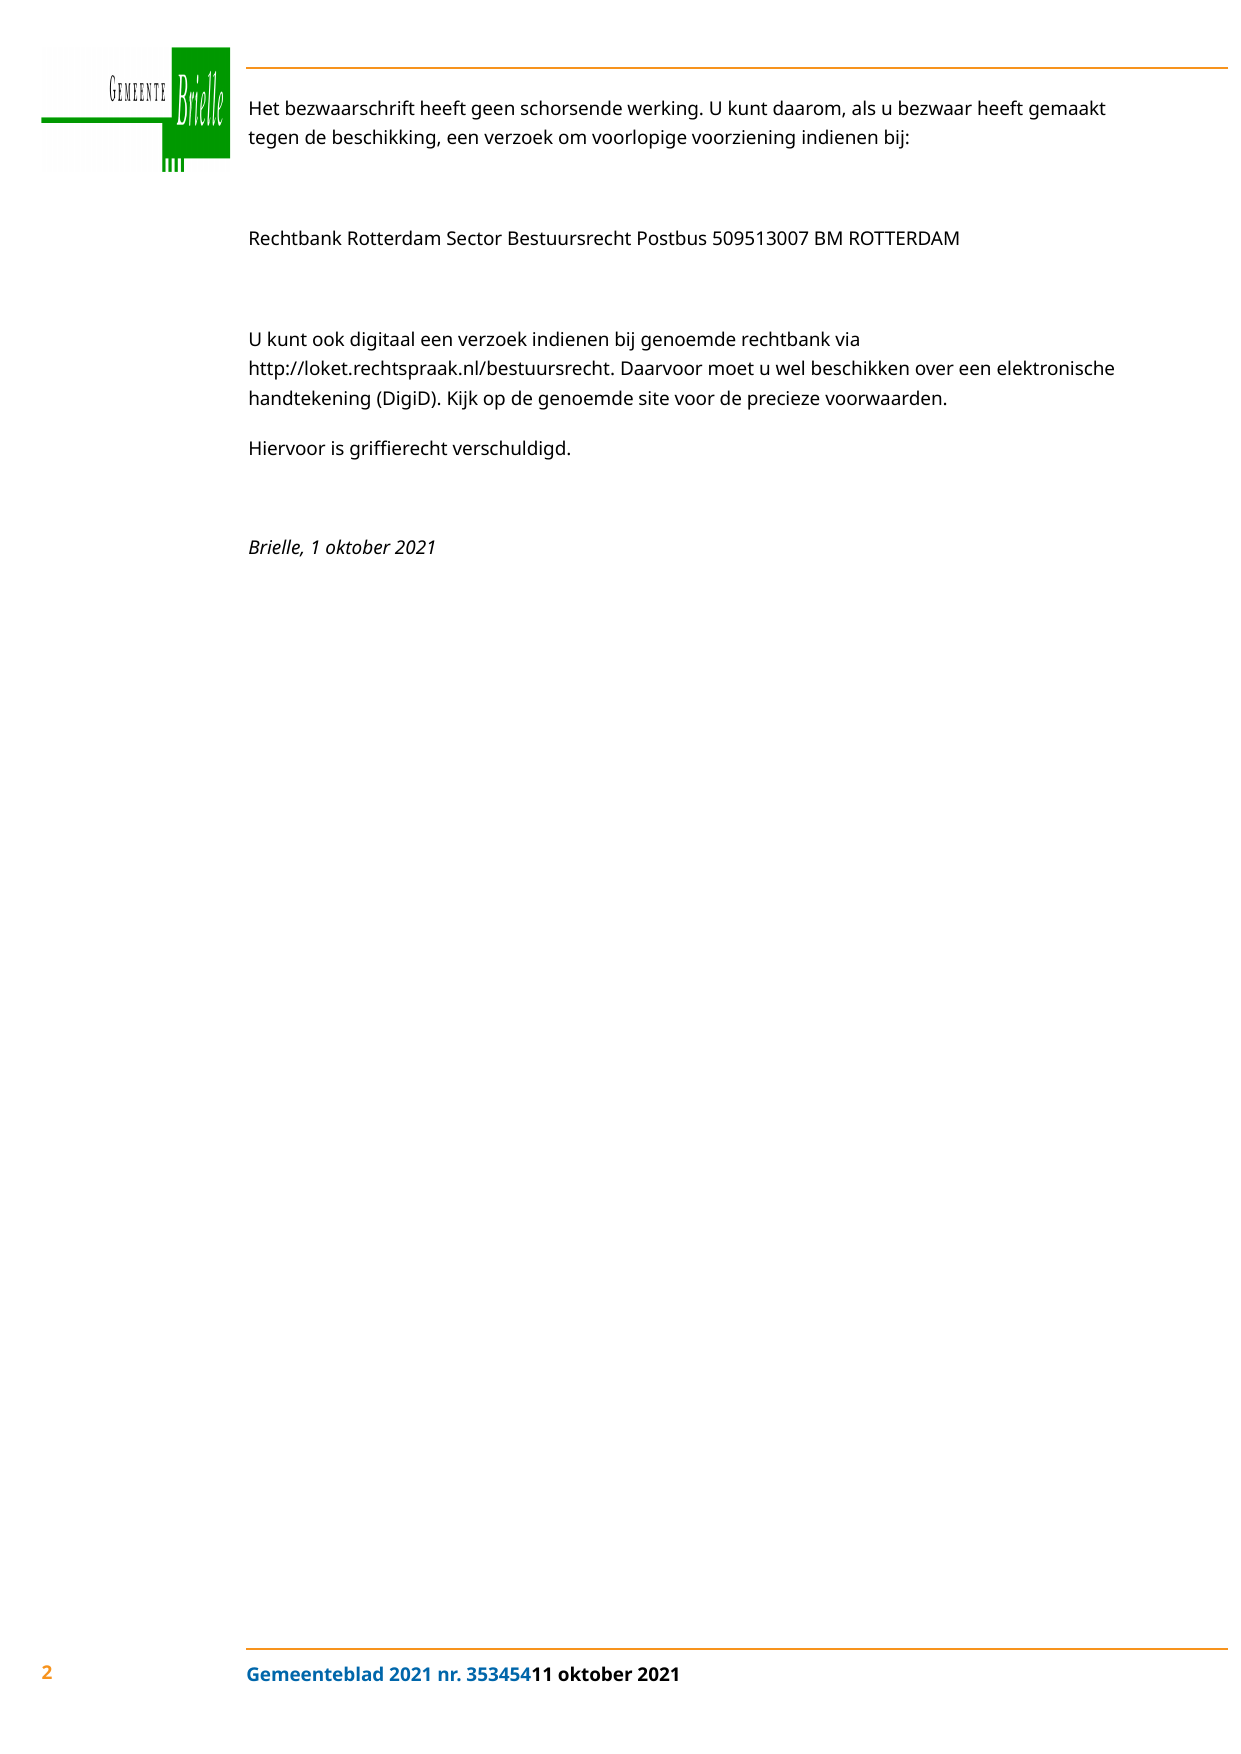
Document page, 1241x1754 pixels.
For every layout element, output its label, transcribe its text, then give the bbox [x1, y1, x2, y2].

text Het bezwaarschrift heeft geen schorsende werking. U kunt daarom, als u bezwaar heeft gemaakt tegen de beschikking, een verzoek om voorlopige voorziening indienen bij: [248, 95, 1152, 150]
text Hiervoor is griffierecht verschuldigd. [248, 436, 1152, 461]
picture [41, 47, 231, 172]
text Rechtbank Rotterdam Sector Bestuursrecht Postbus 509513007 BM ROTTERDAM [248, 225, 1152, 251]
text U kunt ook digitaal een verzoek indienen bij genoemde rechtbank via http://loket.rechtspraak.nl/bestuursrecht. Daarvoor moet u wel beschikken over een elektronische handtekening (DigiD). Kijk op de genoemde site voor de precieze voorwaarden. [248, 326, 1152, 411]
text Brielle, 1 oktober 2021 [248, 534, 1152, 559]
